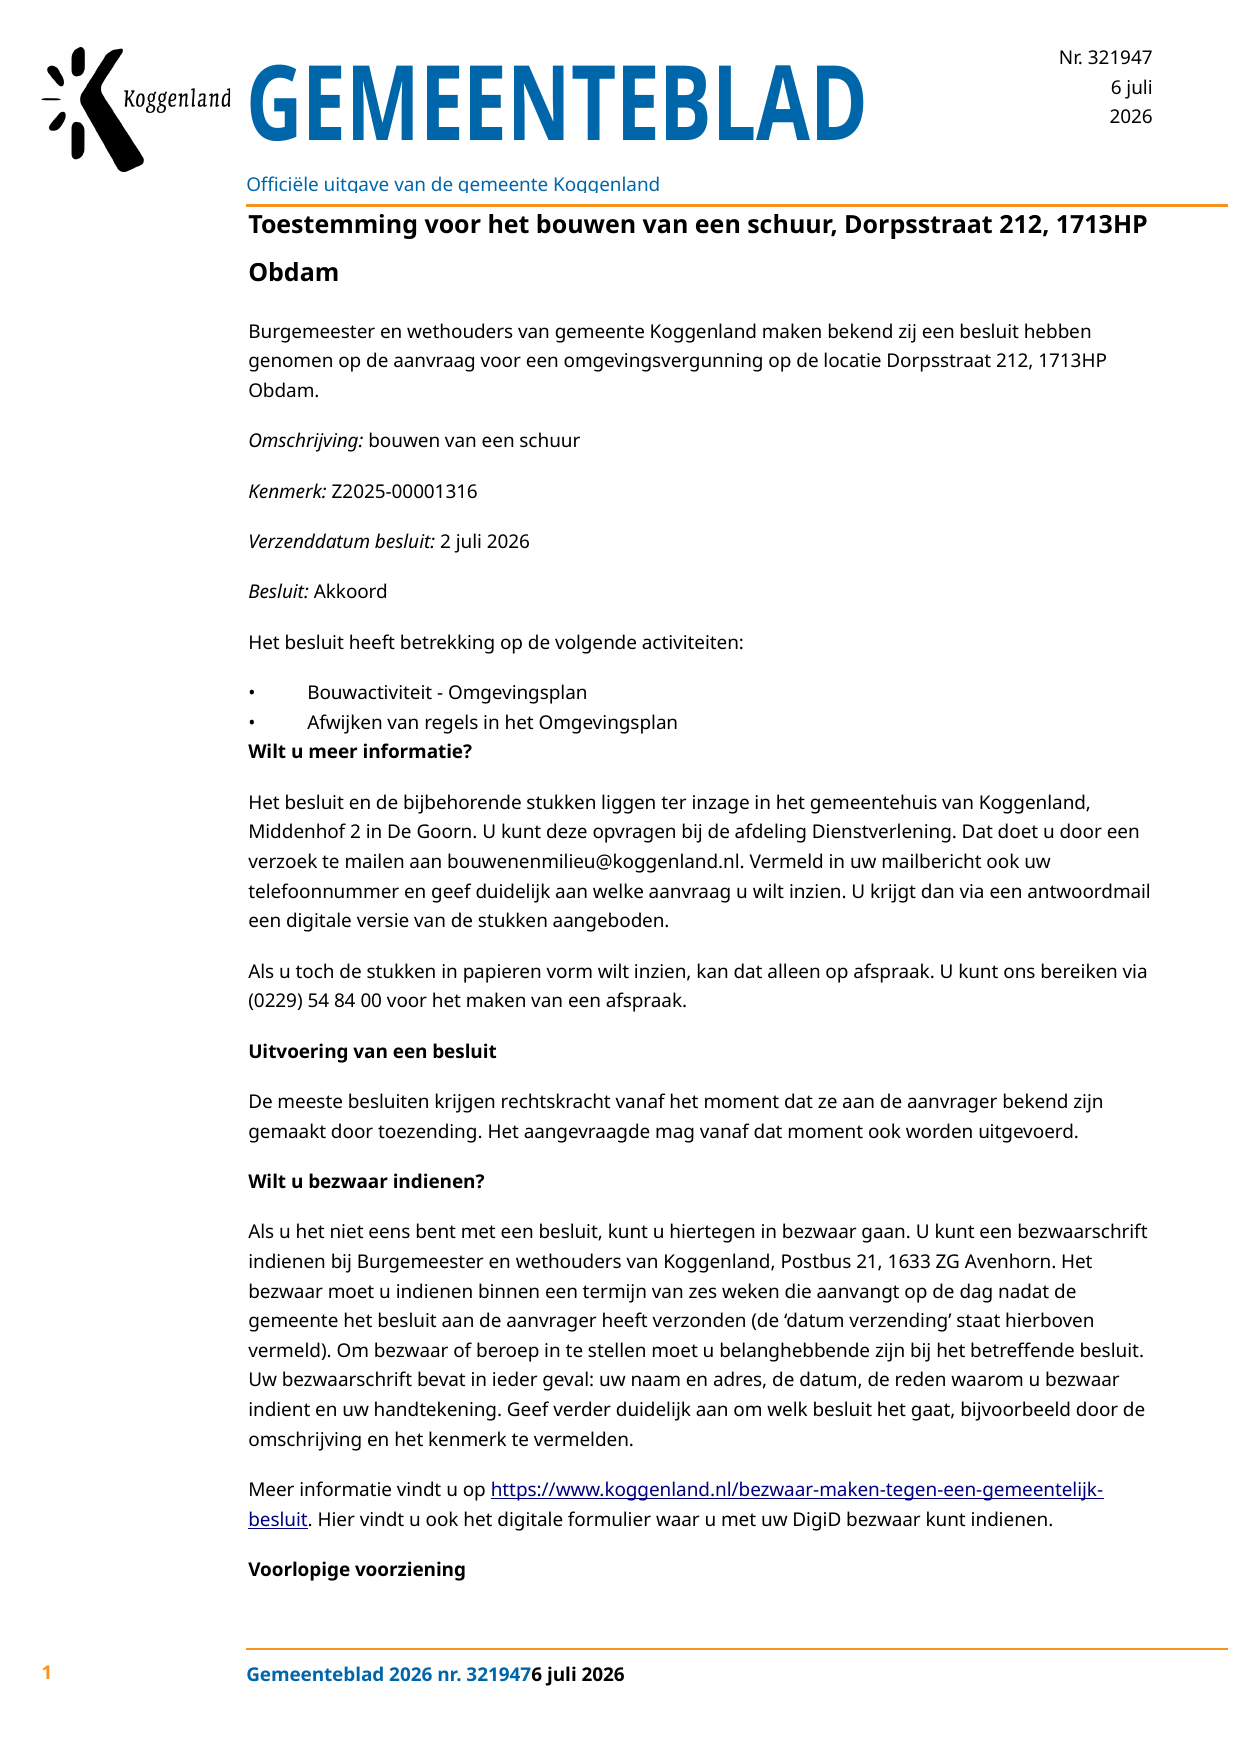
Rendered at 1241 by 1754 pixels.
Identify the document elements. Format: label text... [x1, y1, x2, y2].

text Verzenddatum besluit: 2 juli 2026 [248, 528, 1152, 554]
list Afwijken van regels in het Omgevingsplan [248, 709, 1152, 735]
text Meer informatie vindt u op https://www.koggenland.nl/bezwaar-maken-tegen-een-gemeentelijk-besluit. Hier vindt u ook het digitale formulier waar u met uw DigiD bezwaar kunt indienen. [248, 1476, 1152, 1532]
list Bouwactiviteit - Omgevingsplan [248, 679, 1152, 705]
text Burgemeester en wethouders van gemeente Koggenland maken bekend zij een besluit hebben genomen op de aanvraag voor een omgevingsvergunning op de locatie Dorpsstraat 212, 1713HP Obdam. [248, 318, 1152, 403]
text Het besluit en de bijbehorende stukken liggen ter inzage in het gemeentehuis van Koggenland, Middenhof 2 in De Goorn. U kunt deze opvragen bij de afdeling Dienstverlening. Dat doet u door een verzoek te mailen aan bouwenenmilieu@koggenland.nl. Vermeld in uw mailbericht ook uw telefoonnummer en geef duidelijk aan welke aanvraag u wilt inzien. U krijgt dan via een antwoordmail een digitale versie van de stukken aangeboden. [248, 789, 1152, 933]
text Het besluit heeft betrekking op de volgende activiteiten: [248, 629, 1152, 655]
text Wilt u meer informatie? [248, 739, 1152, 764]
text Uitvoering van een besluit [248, 1038, 1152, 1064]
text Besluit: Akkoord [248, 579, 1152, 604]
text Toestemming voor het bouwen van een schuur, Dorpsstraat 212, 1713HP Obdam [248, 207, 1152, 288]
text Als u toch de stukken in papieren vorm wilt inzien, kan dat alleen op afspraak. U kunt ons bereiken via (0229) 54 84 00 voor het maken van een afspraak. [248, 958, 1152, 1013]
text Voorlopige voorziening [248, 1556, 1152, 1582]
text Kenmerk: Z2025-00001316 [248, 478, 1152, 504]
text De meeste besluiten krijgen rechtskracht vanaf het moment dat ze aan de aanvrager bekend zijn gemaakt door toezending. Het aangevraagde mag vanaf dat moment ook worden uitgevoerd. [248, 1088, 1152, 1144]
text Als u het niet eens bent met een besluit, kunt u hiertegen in bezwaar gaan. U kunt een bezwaarschrift indienen bij Burgemeester en wethouders van Koggenland, Postbus 21, 1633 ZG Avenhorn. Het bezwaar moet u indienen binnen een termijn van zes weken die aanvangt op de dag nadat de gemeente het besluit aan de aanvrager heeft verzonden (de ‘datum verzending’ staat hierboven vermeld). Om bezwaar of beroep in te stellen moet u belanghebbende zijn bij het betreffende besluit. Uw bezwaarschrift bevat in ieder geval: uw naam en adres, de datum, de reden waarom u bezwaar indient en uw handtekening. Geef verder duidelijk aan om welk besluit het gaat, bijvoorbeeld door de omschrijving en het kenmerk te vermelden. [248, 1219, 1152, 1452]
text Omschrijving: bouwen van een schuur [248, 427, 1152, 453]
picture [41, 47, 231, 172]
text Wilt u bezwaar indienen? [248, 1168, 1152, 1194]
